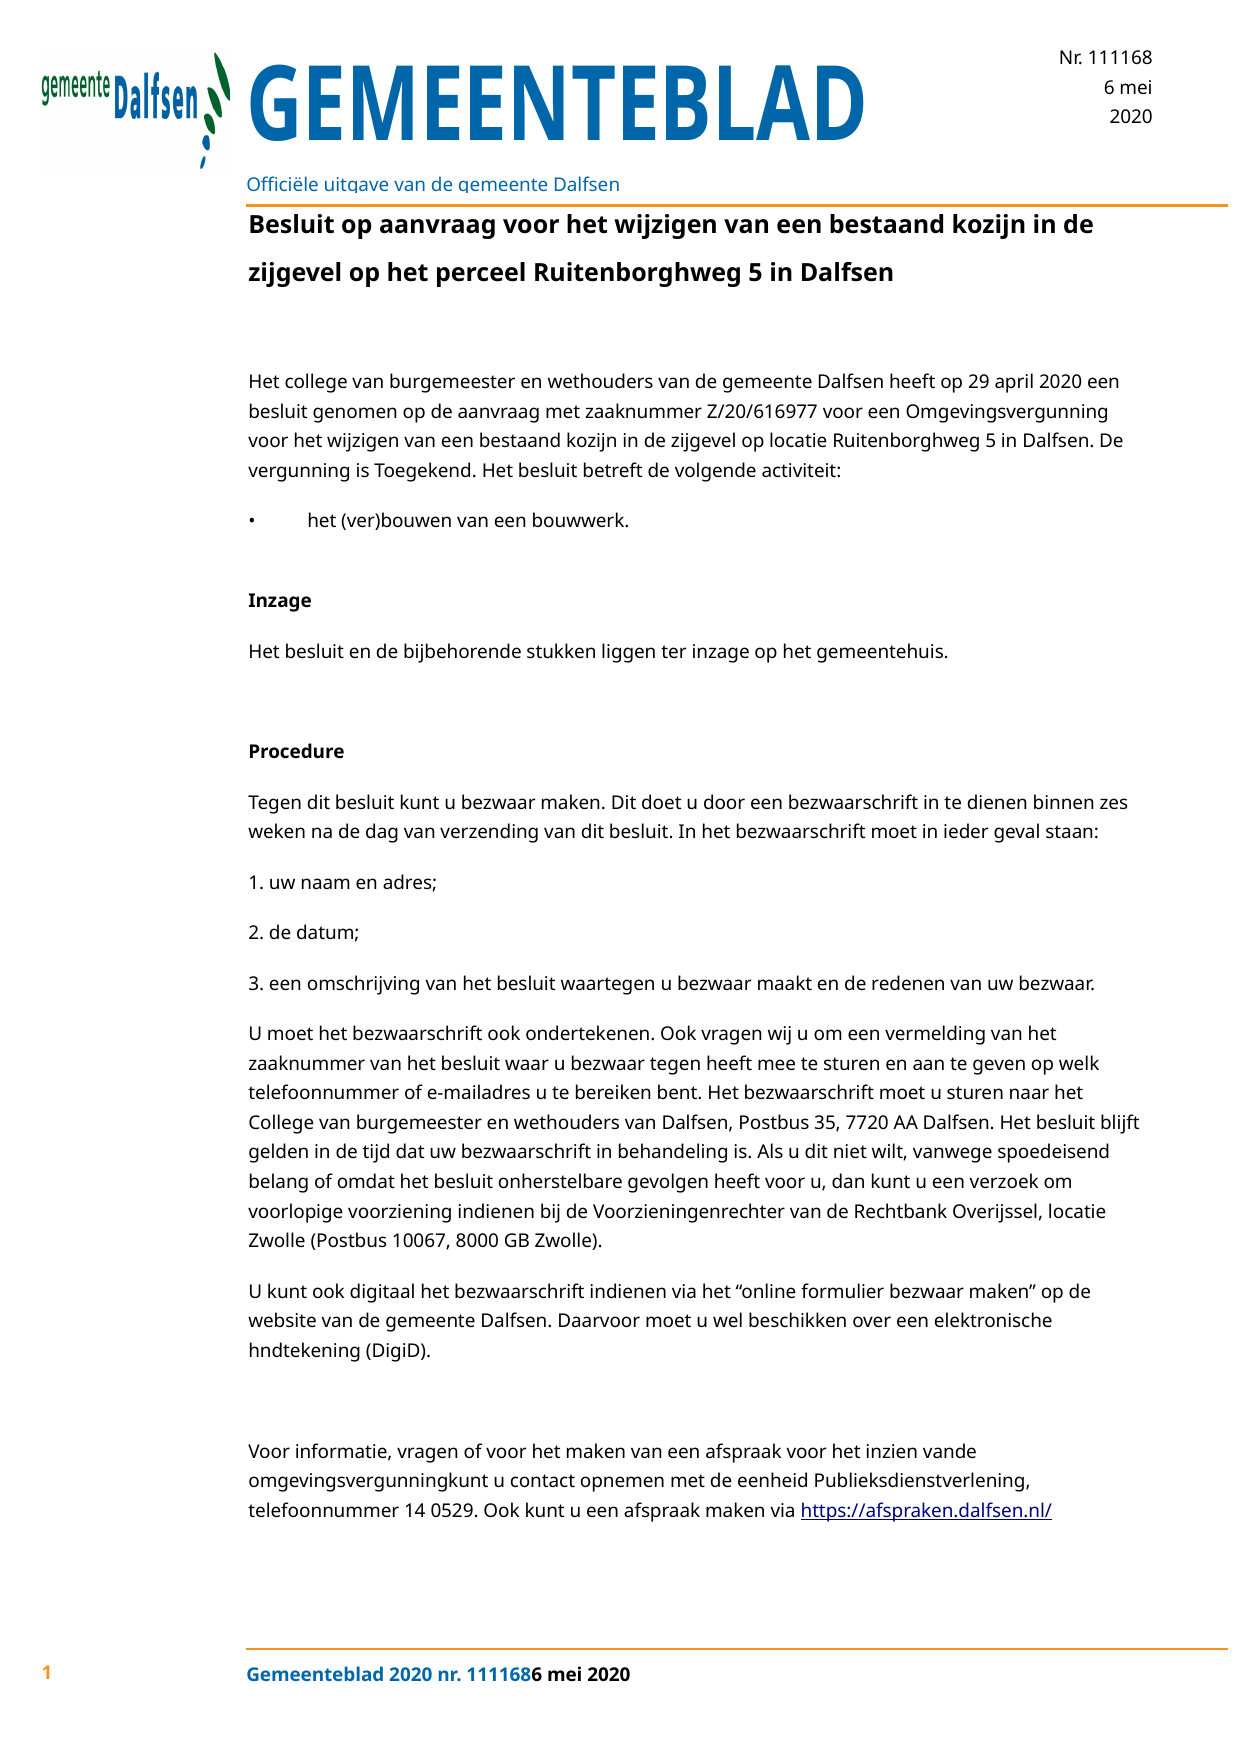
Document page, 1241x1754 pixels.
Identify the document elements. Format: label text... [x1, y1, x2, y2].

text 3. een omschrijving van het besluit waartegen u bezwaar maakt en de redenen van uw bezwaar. [248, 970, 1152, 996]
text U kunt ook digitaal het bezwaarschrift indienen via het “online formulier bezwaar maken” op de website van de gemeente Dalfsen. Daarvoor moet u wel beschikken over een elektronische hndtekening (DigiD). [248, 1278, 1152, 1363]
list het (ver)bouwen van een bouwwerk. [248, 507, 1152, 533]
text 1. uw naam en adres; [248, 869, 1152, 895]
text Voor informatie, vragen of voor het maken van een afspraak voor het inzien vande omgevingsvergunningkunt u contact opnemen met de eenheid Publieksdienstverlening, telefoonnummer 14 0529. Ook kunt u een afspraak maken via https://afspraken.dalfsen.nl/ [248, 1438, 1152, 1523]
text Besluit op aanvraag voor het wijzigen van een bestaand kozijn in de zijgevel op het perceel Ruitenborghweg 5 in Dalfsen [248, 207, 1152, 288]
text Het college van burgemeester en wethouders van de gemeente Dalfsen heeft op 29 april 2020 een besluit genomen op de aanvraag met zaaknummer Z/20/616977 voor een Omgevingsvergunning voor het wijzigen van een bestaand kozijn in de zijgevel op locatie Ruitenborghweg 5 in Dalfsen. De vergunning is Toegekend. Het besluit betreft de volgende activiteit: [248, 368, 1152, 483]
text Tegen dit besluit kunt u bezwaar maken. Dit doet u door een bezwaarschrift in te dienen binnen zes weken na de dag van verzending van dit besluit. In het bezwaarschrift moet in ieder geval staan: [248, 789, 1152, 844]
text 2. de datum; [248, 919, 1152, 945]
picture [41, 47, 231, 172]
text U moet het bezwaarschrift ook ondertekenen. Ook vragen wij u om een vermelding van het zaaknummer van het besluit waar u bezwaar tegen heeft mee te sturen en aan te geven op welk telefoonnummer of e-mailadres u te bereiken bent. Het bezwaarschrift moet u sturen naar het College van burgemeester en wethouders van Dalfsen, Postbus 35, 7720 AA Dalfsen. Het besluit blijft gelden in de tijd dat uw bezwaarschrift in behandeling is. Als u dit niet wilt, vanwege spoedeisend belang of omdat het besluit onherstelbare gevolgen heeft voor u, dan kunt u een verzoek om voorlopige voorziening indienen bij de Voorzieningenrechter van de Rechtbank Overijssel, locatie Zwolle (Postbus 10067, 8000 GB Zwolle). [248, 1020, 1152, 1253]
text Het besluit en de bijbehorende stukken liggen ter inzage op het gemeentehuis. [248, 638, 1152, 664]
text Inzage [248, 587, 1152, 613]
text Procedure [248, 739, 1152, 764]
